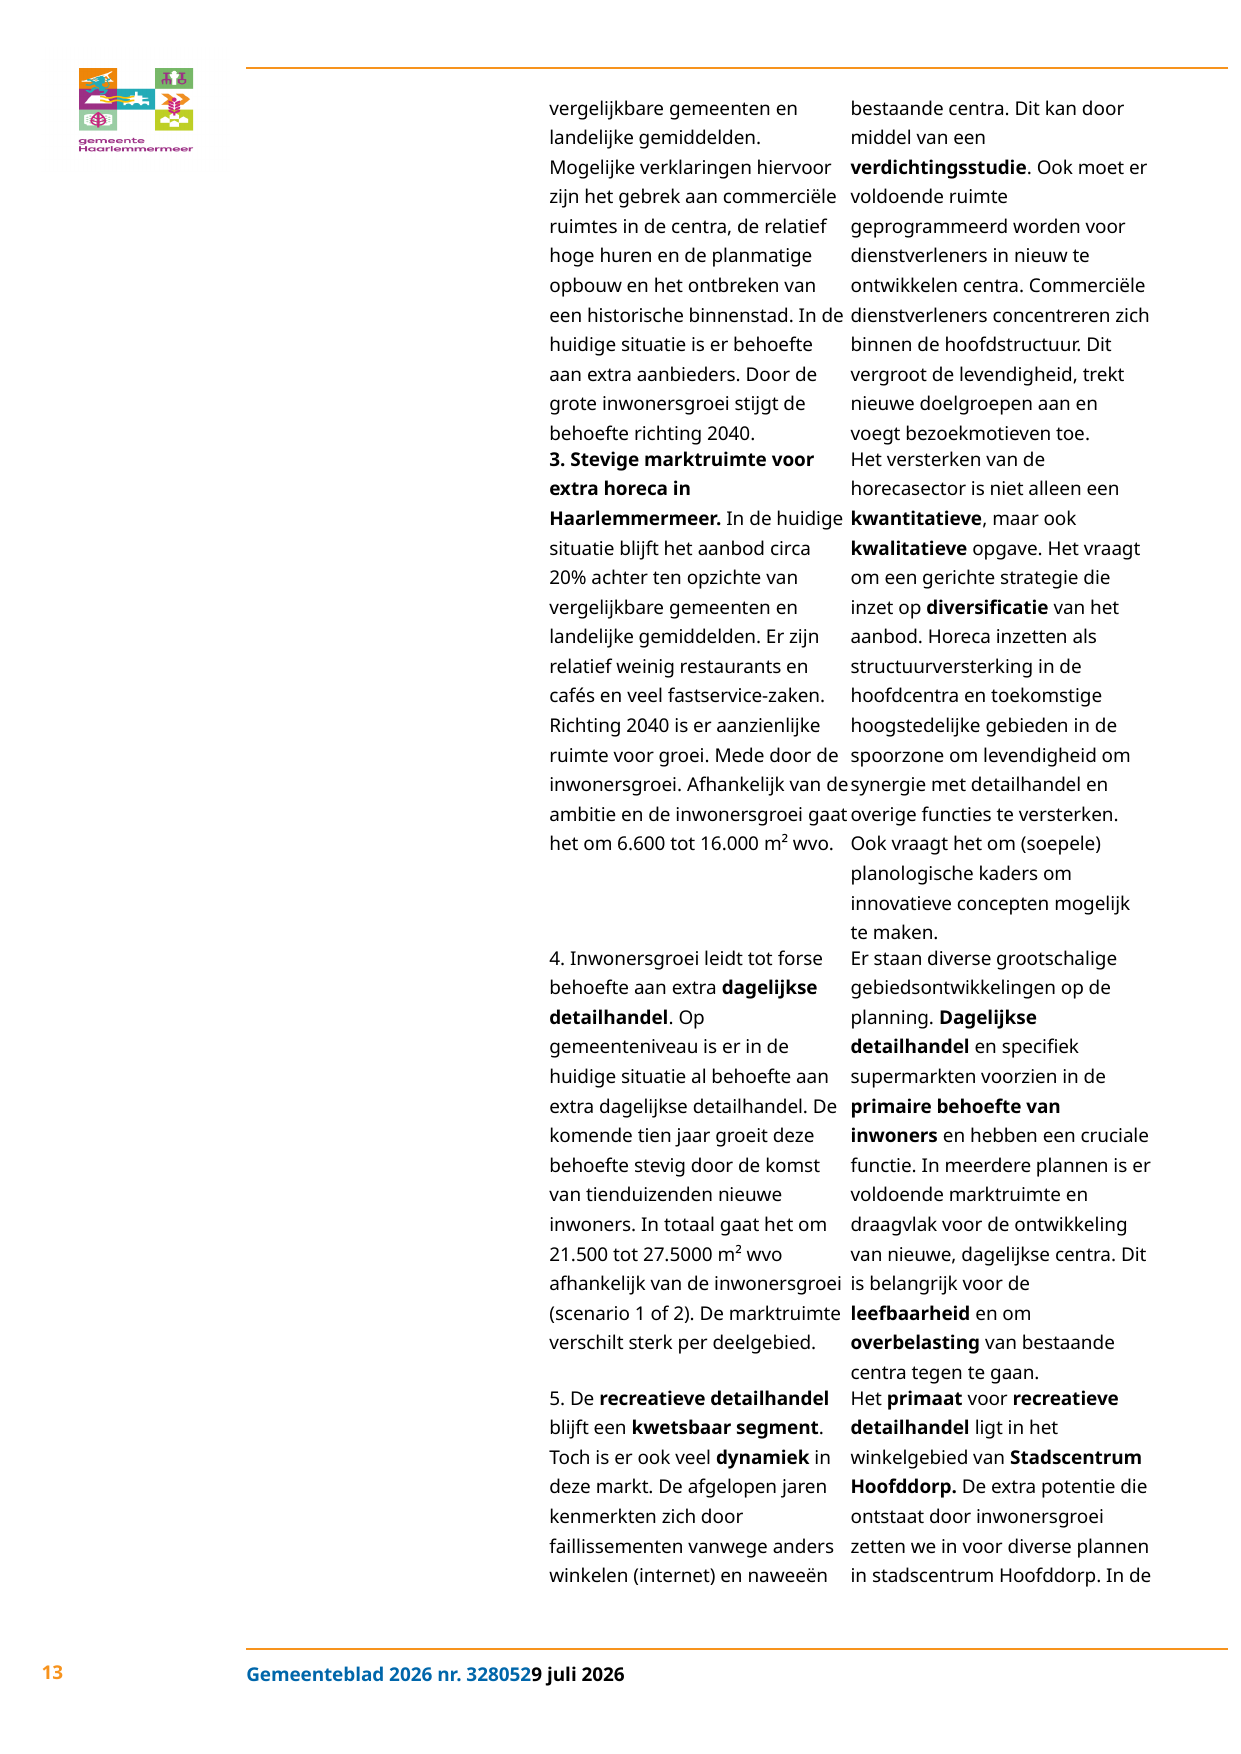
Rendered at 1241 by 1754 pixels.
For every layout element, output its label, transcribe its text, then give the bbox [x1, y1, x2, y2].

table_cell 5. De recreatieve detailhandel blijft een kwetsbaar segment. Toch is er ook veel dynamiek in deze markt. De afgelopen jaren kenmerkten zich door faillissementen vanwege anders winkelen (internet) en naweeën [549, 1385, 850, 1588]
table_cell [248, 95, 549, 1588]
table_cell 3. Stevige marktruimte voor extra horeca in Haarlemmermeer. In de huidige situatie blijft het aanbod circa 20% achter ten opzichte van vergelijkbare gemeenten en landelijke gemiddelden. Er zijn relatief weinig restaurants en cafés en veel fastservice-zaken. Richting 2040 is er aanzienlijke ruimte voor groei. Mede door de inwonersgroei. Afhankelijk van de ambitie en de inwonersgroei gaat het om 6.600 tot 16.000 m² wvo. [549, 446, 850, 945]
picture [41, 47, 231, 172]
table_cell vergelijkbare gemeenten en landelijke gemiddelden. Mogelijke verklaringen hiervoor zijn het gebrek aan commerciële ruimtes in de centra, de relatief hoge huren en de planmatige opbouw en het ontbreken van een historische binnenstad. In de huidige situatie is er behoefte aan extra aanbieders. Door de grote inwonersgroei stijgt de behoefte richting 2040. [549, 95, 850, 446]
table_cell Er staan diverse grootschalige gebiedsontwikkelingen op de planning. Dagelijkse detailhandel en specifiek supermarkten voorzien in de primaire behoefte van inwoners en hebben een cruciale functie. In meerdere plannen is er voldoende marktruimte en draagvlak voor de ontwikkeling van nieuwe, dagelijkse centra. Dit is belangrijk voor de leefbaarheid en om overbelasting van bestaande centra tegen te gaan. [850, 945, 1152, 1385]
table_cell Het primaat voor recreatieve detailhandel ligt in het winkelgebied van Stadscentrum Hoofddorp. De extra potentie die ontstaat door inwonersgroei zetten we in voor diverse plannen in stadscentrum Hoofddorp. In de [850, 1385, 1152, 1588]
table_cell 4. Inwonersgroei leidt tot forse behoefte aan extra dagelijkse detailhandel. Op gemeenteniveau is er in de huidige situatie al behoefte aan extra dagelijkse detailhandel. De komende tien jaar groeit deze behoefte stevig door de komst van tienduizenden nieuwe inwoners. In totaal gaat het om 21.500 tot 27.5000 m² wvo afhankelijk van de inwonersgroei (scenario 1 of 2). De marktruimte verschilt sterk per deelgebied. [549, 945, 850, 1385]
table_cell Het versterken van de horecasector is niet alleen een kwantitatieve, maar ook kwalitatieve opgave. Het vraagt om een gerichte strategie die inzet op diversificatie van het aanbod. Horeca inzetten als structuurversterking in de hoofdcentra en toekomstige hoogstedelijke gebieden in de spoorzone om levendigheid om synergie met detailhandel en overige functies te versterken. Ook vraagt het om (soepele) planologische kaders om innovatieve concepten mogelijk te maken. [850, 446, 1152, 945]
table_cell bestaande centra. Dit kan door middel van een verdichtingsstudie. Ook moet er voldoende ruimte geprogrammeerd worden voor dienstverleners in nieuw te ontwikkelen centra. Commerciële dienstverleners concentreren zich binnen de hoofdstructuur. Dit vergroot de levendigheid, trekt nieuwe doelgroepen aan en voegt bezoekmotieven toe. [850, 95, 1152, 446]
